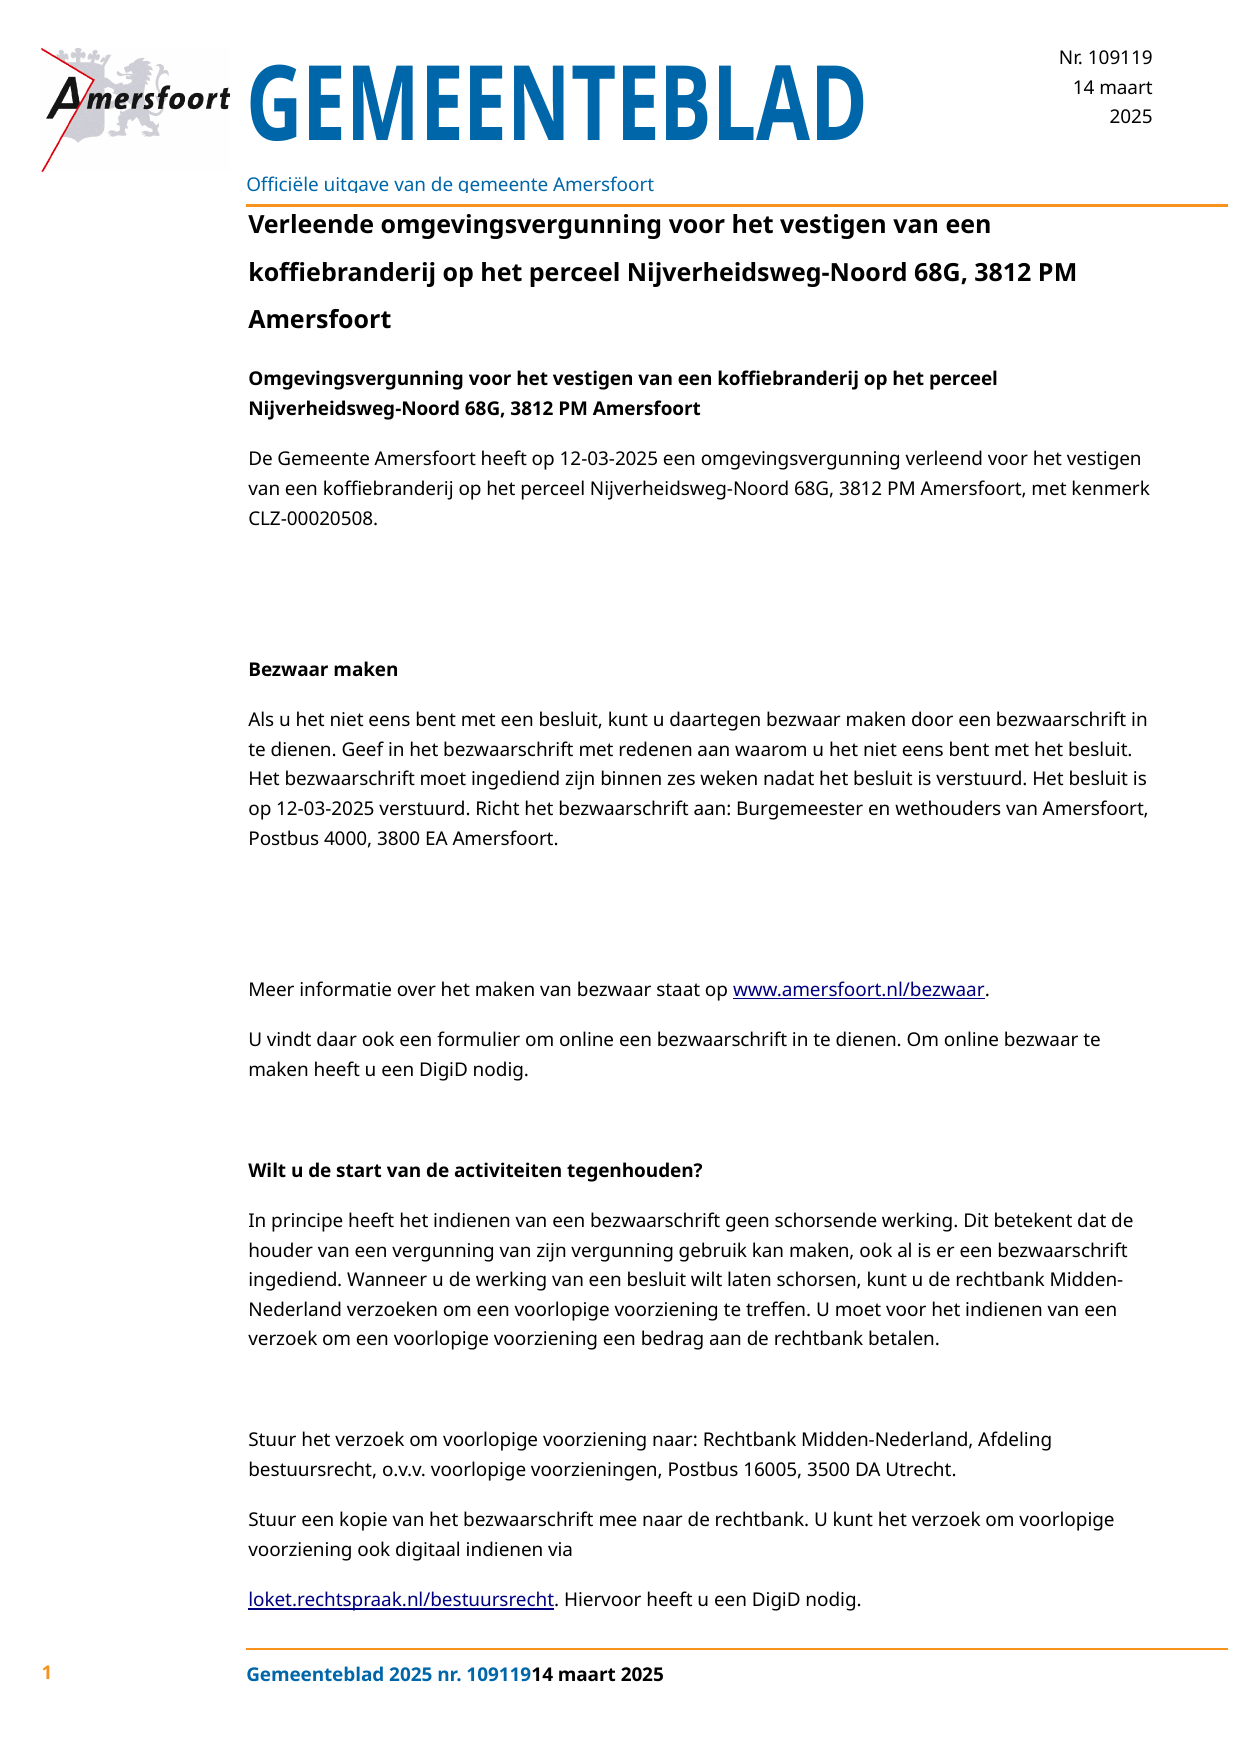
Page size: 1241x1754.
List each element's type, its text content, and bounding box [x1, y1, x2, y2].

text U vindt daar ook een formulier om online een bezwaarschrift in te dienen. Om online bezwaar te maken heeft u een DigiD nodig. [248, 1026, 1152, 1082]
text Meer informatie over het maken van bezwaar staat op www.amersfoort.nl/bezwaar. [248, 976, 1152, 1002]
text Wilt u de start van de activiteiten tegenhouden? [248, 1157, 1152, 1182]
text Als u het niet eens bent met een besluit, kunt u daartegen bezwaar maken door een bezwaarschrift in te dienen. Geef in het bezwaarschrift met redenen aan waarom u het niet eens bent met het besluit. Het bezwaarschrift moet ingediend zijn binnen zes weken nadat het besluit is verstuurd. Het besluit is op 12-03-2025 verstuurd. Richt het bezwaarschrift aan: Burgemeester en wethouders van Amersfoort, Postbus 4000, 3800 EA Amersfoort. [248, 706, 1152, 850]
text In principe heeft het indienen van een bezwaarschrift geen schorsende werking. Dit betekent dat de houder van een vergunning van zijn vergunning gebruik kan maken, ook al is er een bezwaarschrift ingediend. Wanneer u de werking van een besluit wilt laten schorsen, kunt u de rechtbank Midden-Nederland verzoeken om een voorlopige voorziening te treffen. U moet voor het indienen van een verzoek om een voorlopige voorziening een bedrag aan de rechtbank betalen. [248, 1207, 1152, 1351]
text Stuur een kopie van het bezwaarschrift mee naar de rechtbank. U kunt het verzoek om voorlopige voorziening ook digitaal indienen via [248, 1506, 1152, 1562]
text Verleende omgevingsvergunning voor het vestigen van een koffiebranderij op het perceel Nijverheidsweg-Noord 68G, 3812 PM Amersfoort [248, 207, 1152, 336]
text Stuur het verzoek om voorlopige voorziening naar: Rechtbank Midden-Nederland, Afdeling bestuursrecht, o.v.v. voorlopige voorzieningen, Postbus 16005, 3500 DA Utrecht. [248, 1426, 1152, 1482]
text loket.rechtspraak.nl/bestuursrecht. Hiervoor heeft u een DigiD nodig. [248, 1586, 1152, 1612]
text Omgevingsvergunning voor het vestigen van een koffiebranderij op het perceel Nijverheidsweg-Noord 68G, 3812 PM Amersfoort [248, 366, 1152, 421]
picture [41, 47, 231, 172]
text Bezwaar maken [248, 656, 1152, 682]
text De Gemeente Amersfoort heeft op 12-03-2025 een omgevingsvergunning verleend voor het vestigen van een koffiebranderij op het perceel Nijverheidsweg-Noord 68G, 3812 PM Amersfoort, met kenmerk CLZ-00020508. [248, 446, 1152, 530]
